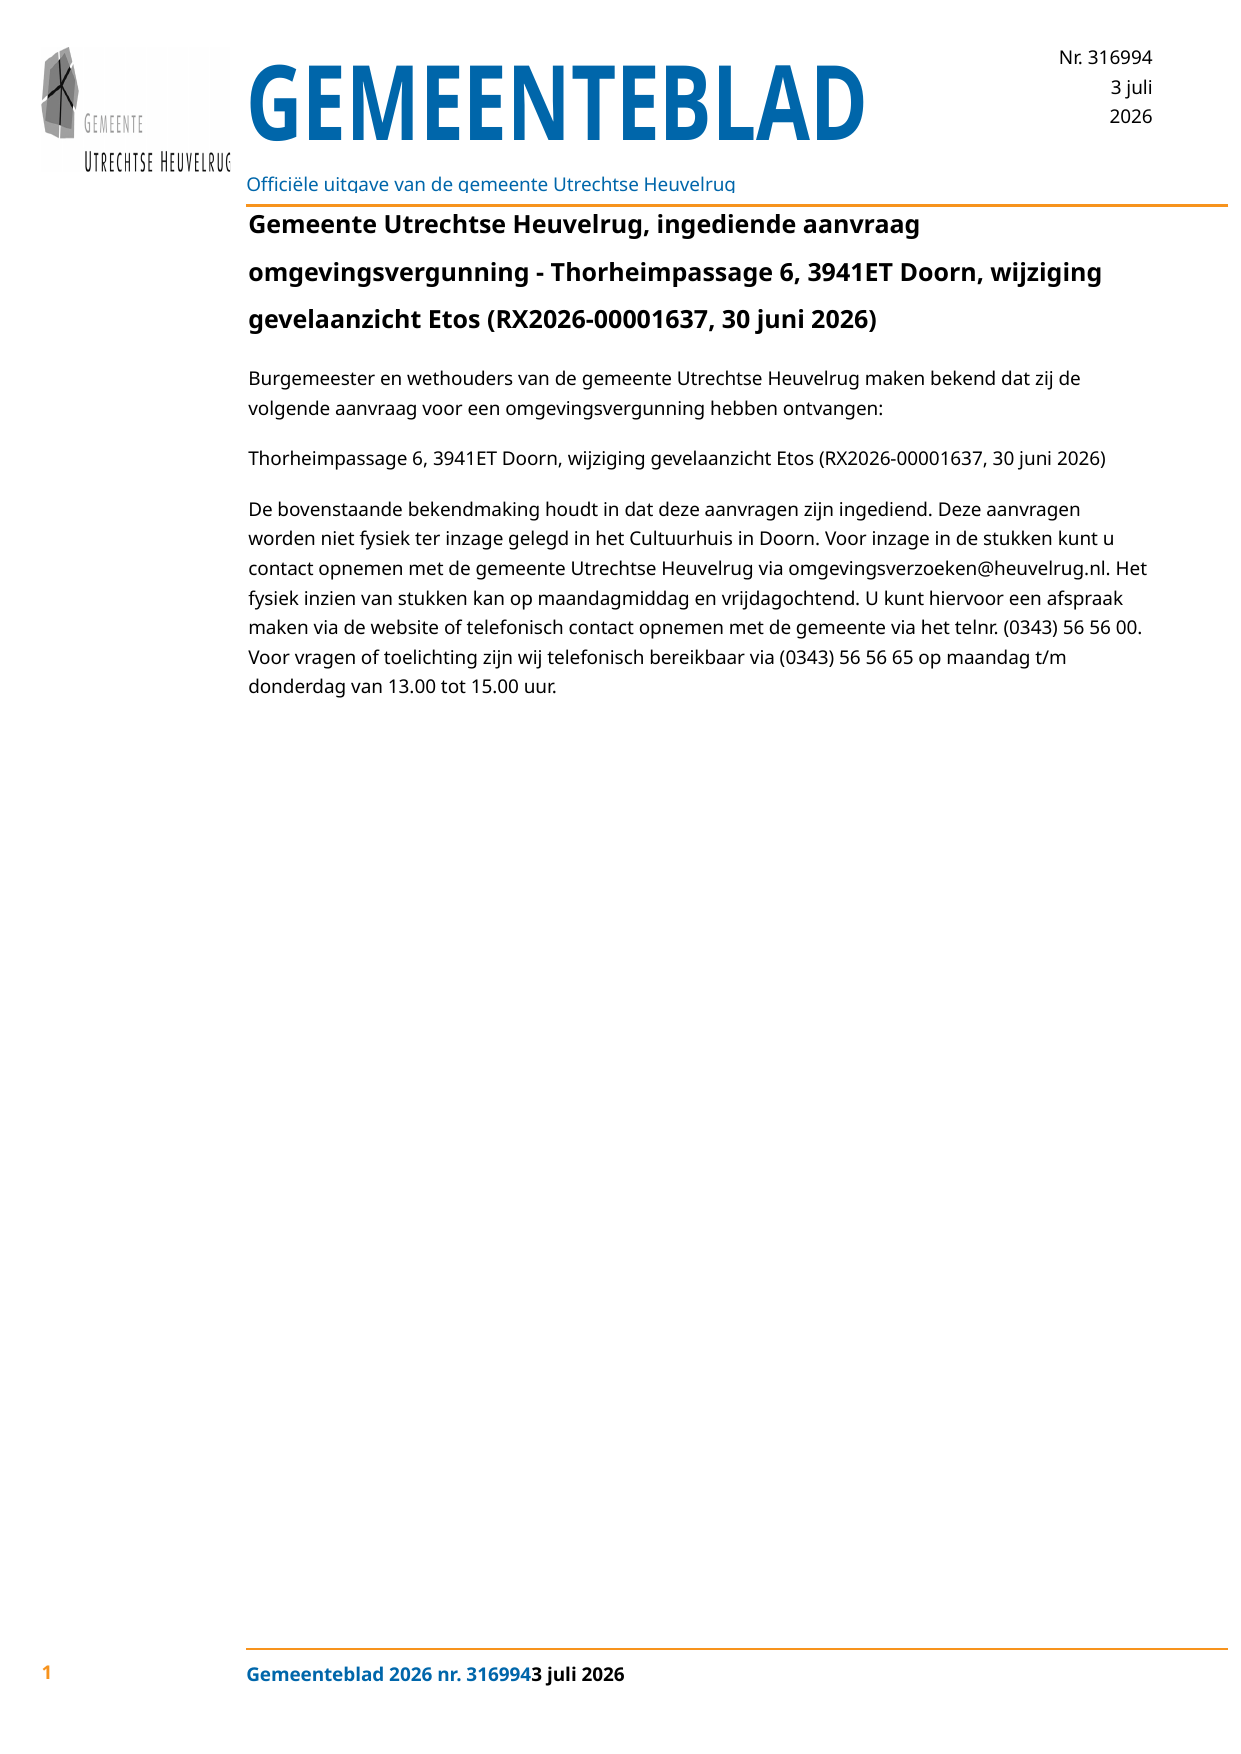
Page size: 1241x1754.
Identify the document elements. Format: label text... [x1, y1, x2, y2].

text Gemeente Utrechtse Heuvelrug, ingediende aanvraag omgevingsvergunning - Thorheimpassage 6, 3941ET Doorn, wijziging gevelaanzicht Etos (RX2026-00001637, 30 juni 2026) [248, 207, 1152, 336]
text De bovenstaande bekendmaking houdt in dat deze aanvragen zijn ingediend. Deze aanvragen worden niet fysiek ter inzage gelegd in het Cultuurhuis in Doorn. Voor inzage in de stukken kunt u contact opnemen met de gemeente Utrechtse Heuvelrug via omgevingsverzoeken@heuvelrug.nl. Het fysiek inzien van stukken kan op maandagmiddag en vrijdagochtend. U kunt hiervoor een afspraak maken via de website of telefonisch contact opnemen met de gemeente via het telnr. (0343) 56 56 00. Voor vragen of toelichting zijn wij telefonisch bereikbaar via (0343) 56 56 65 op maandag t/m donderdag van 13.00 tot 15.00 uur. [248, 496, 1152, 699]
picture [41, 47, 231, 172]
text Thorheimpassage 6, 3941ET Doorn, wijziging gevelaanzicht Etos (RX2026-00001637, 30 juni 2026) [248, 446, 1152, 471]
text Burgemeester en wethouders van de gemeente Utrechtse Heuvelrug maken bekend dat zij de volgende aanvraag voor een omgevingsvergunning hebben ontvangen: [248, 366, 1152, 421]
